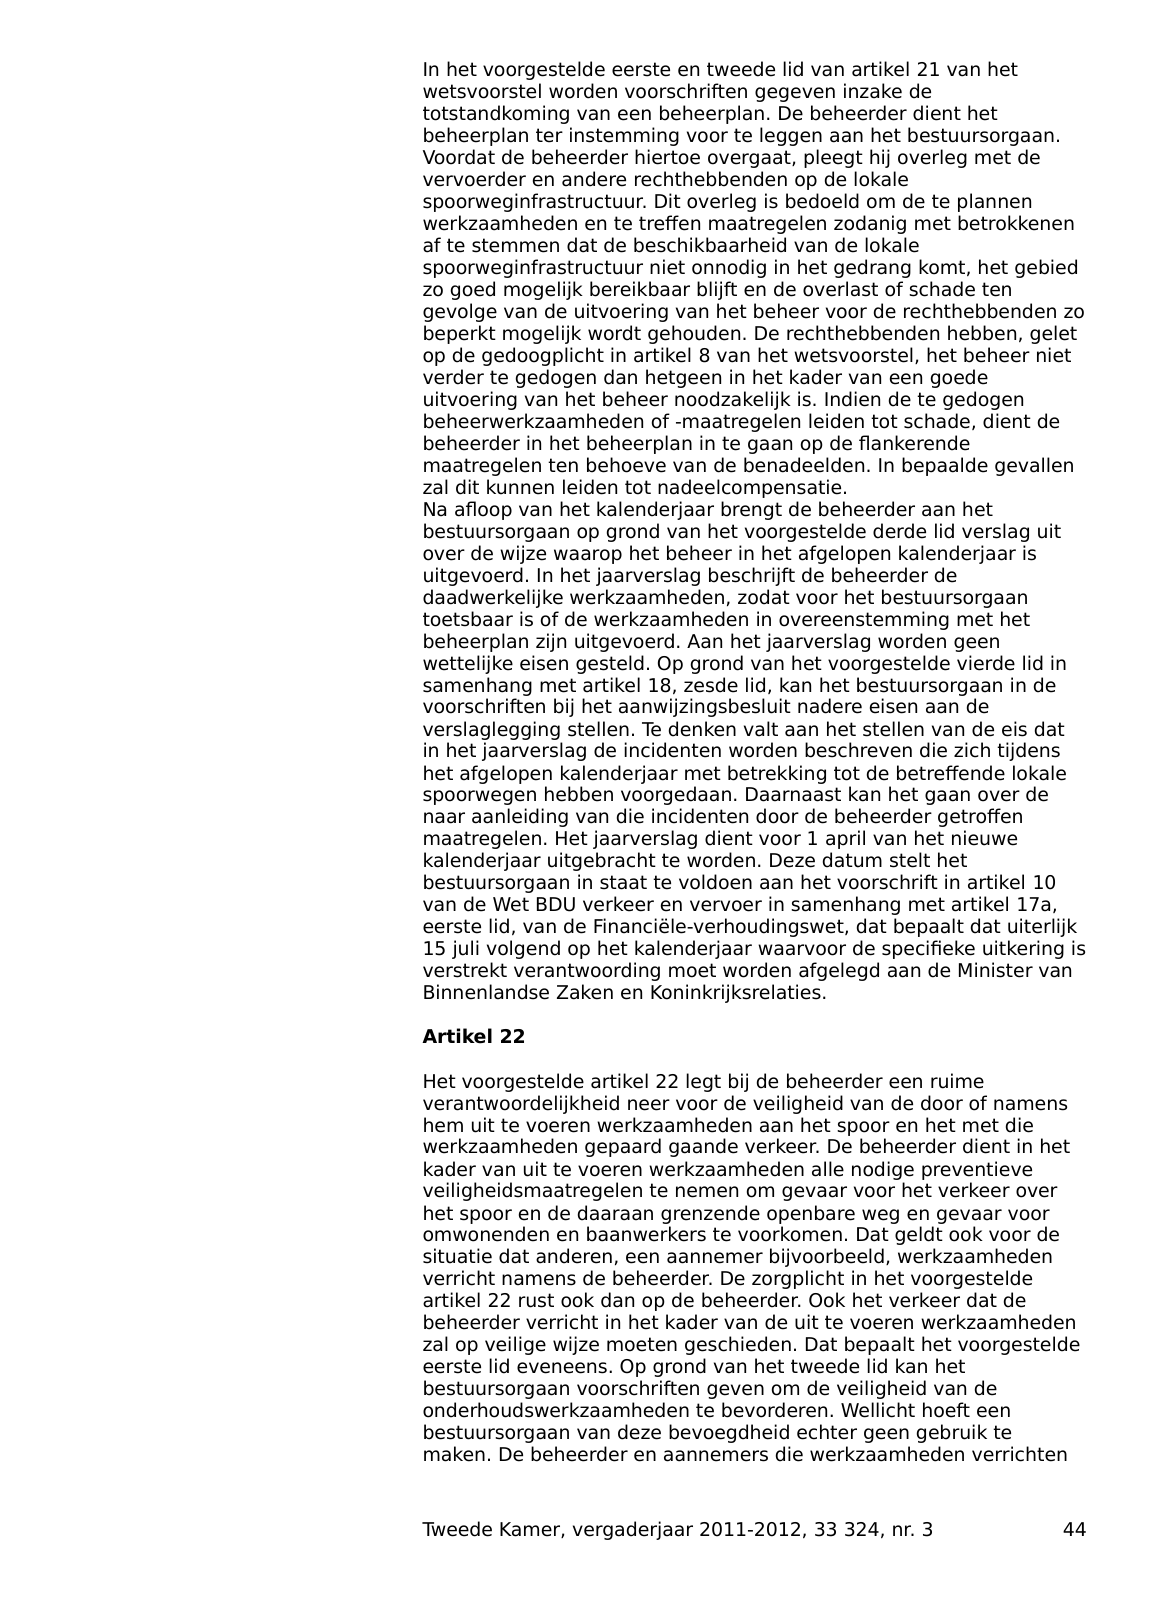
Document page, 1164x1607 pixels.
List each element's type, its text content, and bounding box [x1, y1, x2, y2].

subtitle Artikel 22 [422, 1026, 1087, 1048]
text In het voorgestelde eerste en tweede lid van artikel 21 van het wetsvoorstel worden voorschriften gegeven inzake de totstandkoming van een beheerplan. De beheerder dient het beheerplan ter instemming voor te leggen aan het bestuursorgaan. Voordat de beheerder hiertoe overgaat, pleegt hij overleg met de vervoerder en andere rechthebbenden op de lokale spoorweginfrastructuur. Dit overleg is bedoeld om de te plannen werkzaamheden en te treffen maatregelen zodanig met betrokkenen af te stemmen dat de beschikbaarheid van de lokale spoorweginfrastructuur niet onnodig in het gedrang komt, het gebied zo goed mogelijk bereikbaar blijft en de overlast of schade ten gevolge van de uitvoering van het beheer voor de rechthebbenden zo beperkt mogelijk wordt gehouden. De rechthebbenden hebben, gelet op de gedoogplicht in artikel 8 van het wetsvoorstel, het beheer niet verder te gedogen dan hetgeen in het kader van een goede uitvoering van het beheer noodzakelijk is. Indien de te gedogen beheerwerkzaamheden of -maatregelen leiden tot schade, dient de beheerder in het beheerplan in te gaan op de flankerende maatregelen ten behoeve van de benadeelden. In bepaalde gevallen zal dit kunnen leiden tot nadeelcompensatie. [422, 59, 1087, 499]
text Het voorgestelde artikel 22 legt bij de beheerder een ruime verantwoordelijkheid neer voor de veiligheid van de door of namens hem uit te voeren werkzaamheden aan het spoor en het met die werkzaamheden gepaard gaande verkeer. De beheerder dient in het kader van uit te voeren werkzaamheden alle nodige preventieve veiligheidsmaatregelen te nemen om gevaar voor het verkeer over het spoor en de daaraan grenzende openbare weg en gevaar voor omwonenden en baanwerkers te voorkomen. Dat geldt ook voor de situatie dat anderen, een aannemer bijvoorbeeld, werkzaamheden verricht namens de beheerder. De zorgplicht in het voorgestelde artikel 22 rust ook dan op de beheerder. Ook het verkeer dat de beheerder verricht in het kader van de uit te voeren werkzaamheden zal op veilige wijze moeten geschieden. Dat bepaalt het voorgestelde eerste lid eveneens. Op grond van het tweede lid kan het bestuursorgaan voorschriften geven om de veiligheid van de onderhoudswerkzaamheden te bevorderen. Wellicht hoeft een bestuursorgaan van deze bevoegdheid echter geen gebruik te maken. De beheerder en aannemers die werkzaamheden verrichten [422, 1071, 1087, 1466]
text Na afloop van het kalenderjaar brengt de beheerder aan het bestuursorgaan op grond van het voorgestelde derde lid verslag uit over de wijze waarop het beheer in het afgelopen kalenderjaar is uitgevoerd. In het jaarverslag beschrijft de beheerder de daadwerkelijke werkzaamheden, zodat voor het bestuursorgaan toetsbaar is of de werkzaamheden in overeenstemming met het beheerplan zijn uitgevoerd. Aan het jaarverslag worden geen wettelijke eisen gesteld. Op grond van het voorgestelde vierde lid in samenhang met artikel 18, zesde lid, kan het bestuursorgaan in de voorschriften bij het aanwijzingsbesluit nadere eisen aan de verslaglegging stellen. Te denken valt aan het stellen van de eis dat in het jaarverslag de incidenten worden beschreven die zich tijdens het afgelopen kalenderjaar met betrekking tot de betreffende lokale spoorwegen hebben voorgedaan. Daarnaast kan het gaan over de naar aanleiding van die incidenten door de beheerder getroffen maatregelen. Het jaarverslag dient voor 1 april van het nieuwe kalenderjaar uitgebracht te worden. Deze datum stelt het bestuursorgaan in staat te voldoen aan het voorschrift in artikel 10 van de Wet BDU verkeer en vervoer in samenhang met artikel 17a, eerste lid, van de Financiële-verhoudingswet, dat bepaalt dat uiterlijk 15 juli volgend op het kalenderjaar waarvoor de specifieke uitkering is verstrekt verantwoording moet worden afgelegd aan de Minister van Binnenlandse Zaken en Koninkrijksrelaties. [422, 499, 1087, 1004]
